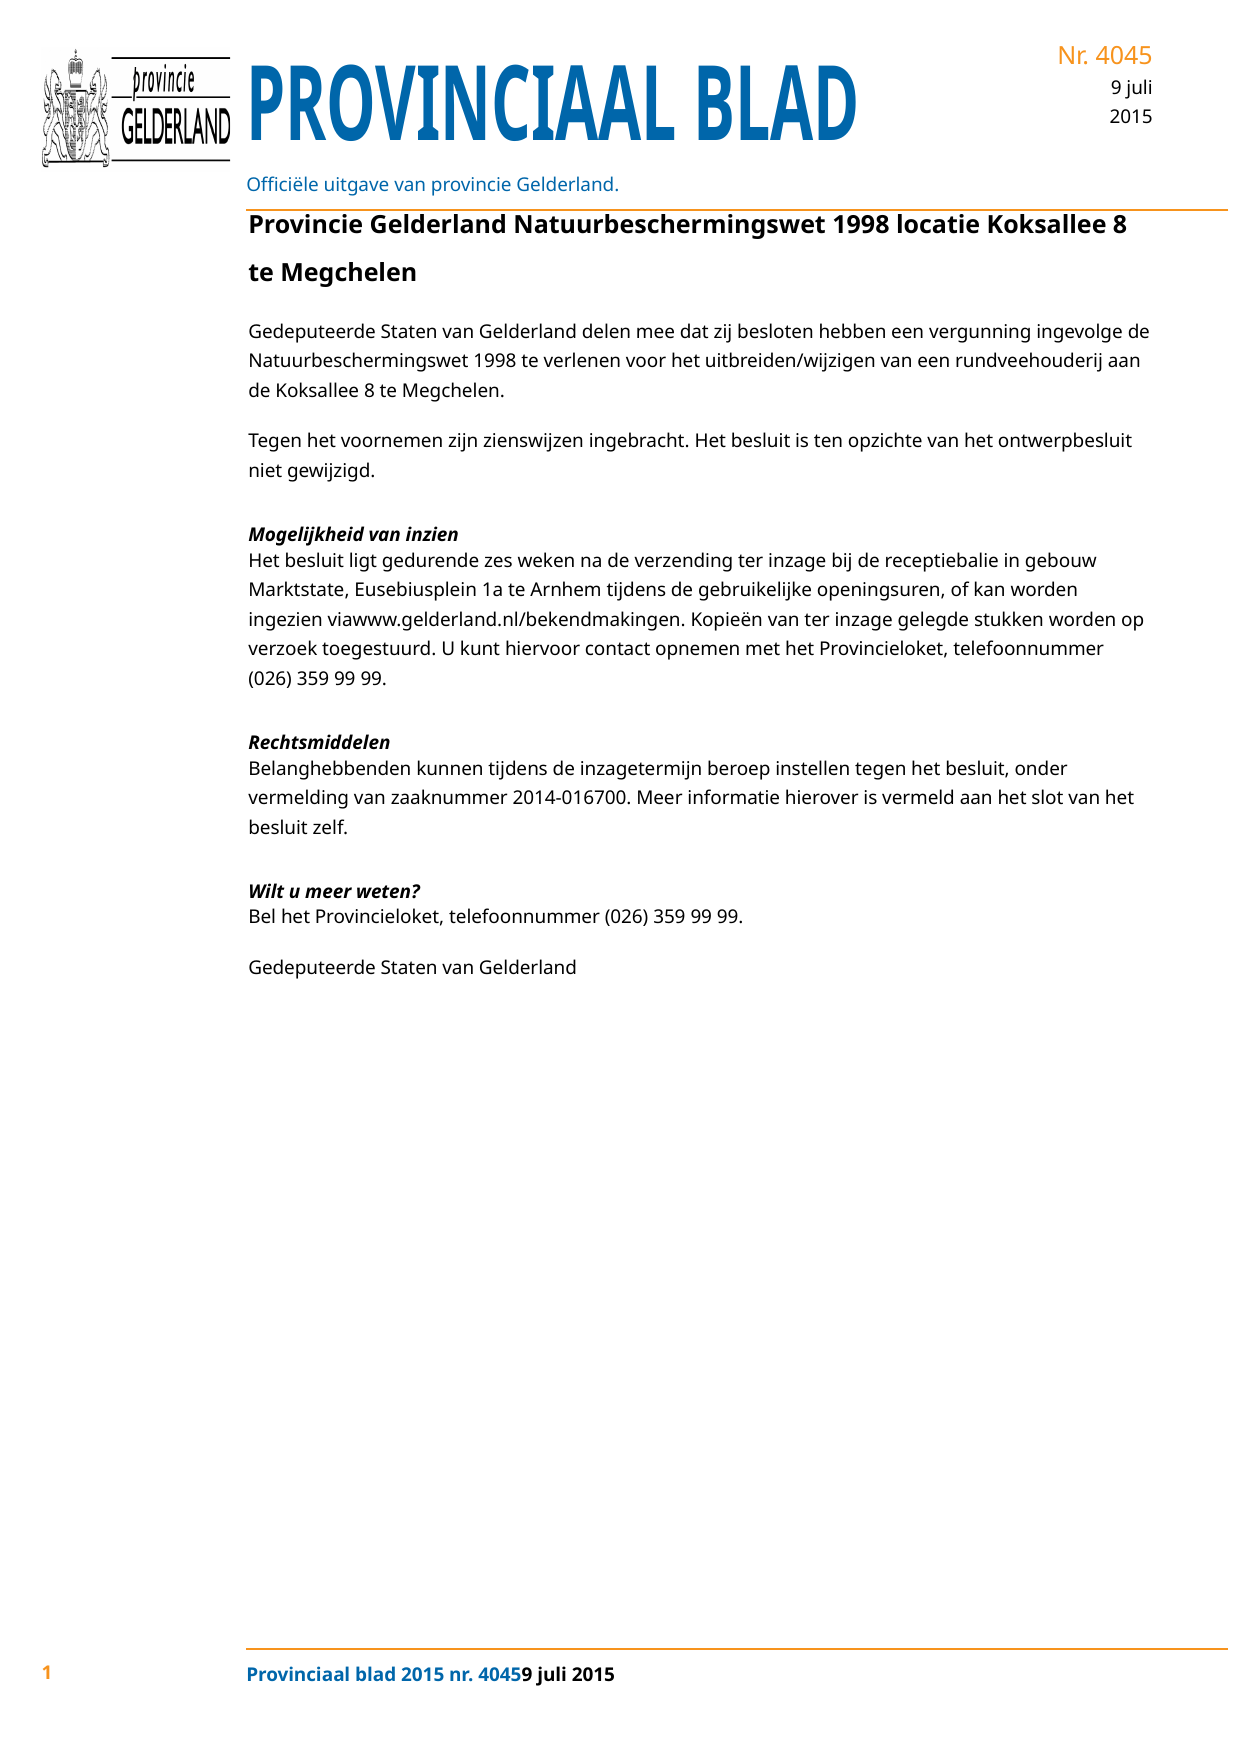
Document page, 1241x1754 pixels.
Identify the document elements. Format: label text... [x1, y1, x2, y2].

text Wilt u meer weten? [248, 878, 1152, 904]
text Het besluit ligt gedurende zes weken na de verzending ter inzage bij de receptiebalie in gebouw Marktstate, Eusebiusplein 1a te Arnhem tijdens de gebruikelijke openingsuren, of kan worden ingezien viawww.gelderland.nl/bekendmakingen. Kopieën van ter inzage gelegde stukken worden op verzoek toegestuurd. U kunt hiervoor contact opnemen met het Provincieloket, telefoonnummer (026) 359 99 99. [248, 547, 1152, 691]
text Mogelijkheid van inzien [248, 521, 1152, 547]
picture [41, 47, 231, 172]
text Bel het Provincieloket, telefoonnummer (026) 359 99 99. [248, 904, 1152, 929]
text Rechtsmiddelen [248, 729, 1152, 755]
text Gedeputeerde Staten van Gelderland [248, 954, 1152, 980]
text Belanghebbenden kunnen tijdens de inzagetermijn beroep instellen tegen het besluit, onder vermelding van zaaknummer 2014-016700. Meer informatie hierover is vermeld aan het slot van het besluit zelf. [248, 755, 1152, 840]
text Tegen het voornemen zijn zienswijzen ingebracht. Het besluit is ten opzichte van het ontwerpbesluit niet gewijzigd. [248, 427, 1152, 483]
text Gedeputeerde Staten van Gelderland delen mee dat zij besloten hebben een vergunning ingevolge de Natuurbeschermingswet 1998 te verlenen voor het uitbreiden/wijzigen van een rundveehouderij aan de Koksallee 8 te Megchelen. [248, 318, 1152, 403]
text Provincie Gelderland Natuurbeschermingswet 1998 locatie Koksallee 8 te Megchelen [248, 211, 1152, 288]
